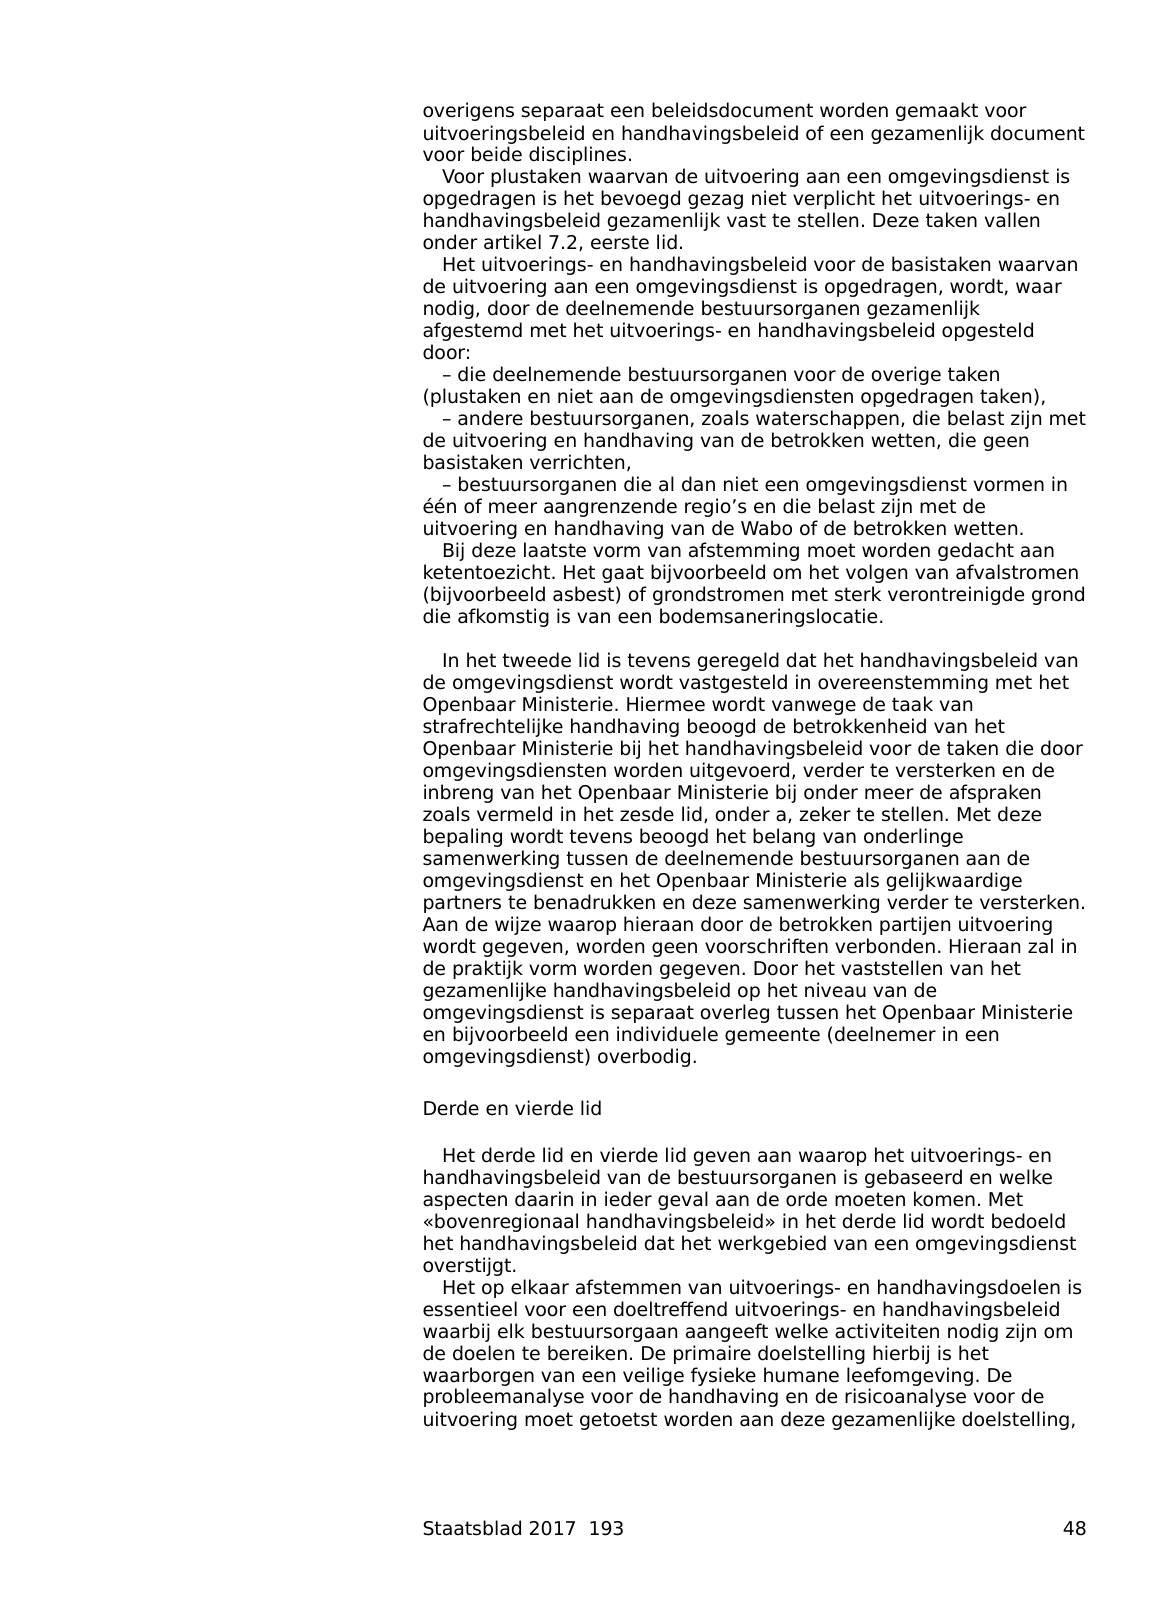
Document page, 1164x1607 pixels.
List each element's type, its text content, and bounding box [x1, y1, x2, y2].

text Bij deze laatste vorm van afstemming moet worden gedacht aan ketentoezicht. Het gaat bijvoorbeeld om het volgen van afvalstromen (bijvoorbeeld asbest) of grondstromen met sterk verontreinigde grond die afkomstig is van een bodemsaneringslocatie. [422, 540, 1087, 628]
subtitle Derde en vierde lid [422, 1098, 1087, 1120]
text Voor plustaken waarvan de uitvoering aan een omgevingsdienst is opgedragen is het bevoegd gezag niet verplicht het uitvoerings- en handhavingsbeleid gezamenlijk vast te stellen. Deze taken vallen onder artikel 7.2, eerste lid. [422, 166, 1087, 254]
text Het derde lid en vierde lid geven aan waarop het uitvoerings- en handhavingsbeleid van de bestuursorganen is gebaseerd en welke aspecten daarin in ieder geval aan de orde moeten komen. Met «bovenregionaal handhavingsbeleid» in het derde lid wordt bedoeld het handhavingsbeleid dat het werkgebied van een omgevingsdienst overstijgt. [422, 1145, 1087, 1277]
text – bestuursorganen die al dan niet een omgevingsdienst vormen in één of meer aangrenzende regio’s en die belast zijn met de uitvoering en handhaving van de Wabo of de betrokken wetten. [422, 474, 1087, 540]
text overigens separaat een beleidsdocument worden gemaakt voor uitvoeringsbeleid en handhavingsbeleid of een gezamenlijk document voor beide disciplines. [422, 100, 1087, 166]
text – die deelnemende bestuursorganen voor de overige taken (plustaken en niet aan de omgevingsdiensten opgedragen taken), [422, 364, 1087, 408]
text Het op elkaar afstemmen van uitvoerings- en handhavingsdoelen is essentieel voor een doeltreffend uitvoerings- en handhavingsbeleid waarbij elk bestuursorgaan aangeeft welke activiteiten nodig zijn om de doelen te bereiken. De primaire doelstelling hierbij is het waarborgen van een veilige fysieke humane leefomgeving. De probleemanalyse voor de handhaving en de risicoanalyse voor de uitvoering moet getoetst worden aan deze gezamenlijke doelstelling, [422, 1277, 1087, 1430]
text Het uitvoerings- en handhavingsbeleid voor de basistaken waarvan de uitvoering aan een omgevingsdienst is opgedragen, wordt, waar nodig, door de deelnemende bestuursorganen gezamenlijk afgestemd met het uitvoerings- en handhavingsbeleid opgesteld door: [422, 254, 1087, 364]
text – andere bestuursorganen, zoals waterschappen, die belast zijn met de uitvoering en handhaving van de betrokken wetten, die geen basistaken verrichten, [422, 408, 1087, 474]
text In het tweede lid is tevens geregeld dat het handhavingsbeleid van de omgevingsdienst wordt vastgesteld in overeenstemming met het Openbaar Ministerie. Hiermee wordt vanwege de taak van strafrechtelijke handhaving beoogd de betrokkenheid van het Openbaar Ministerie bij het handhavingsbeleid voor de taken die door omgevingsdiensten worden uitgevoerd, verder te versterken en de inbreng van het Openbaar Ministerie bij onder meer de afspraken zoals vermeld in het zesde lid, onder a, zeker te stellen. Met deze bepaling wordt tevens beoogd het belang van onderlinge samenwerking tussen de deelnemende bestuursorganen aan de omgevingsdienst en het Openbaar Ministerie als gelijkwaardige partners te benadrukken en deze samenwerking verder te versterken. Aan de wijze waarop hieraan door de betrokken partijen uitvoering wordt gegeven, worden geen voorschriften verbonden. Hieraan zal in de praktijk vorm worden gegeven. Door het vaststellen van het gezamenlijke handhavingsbeleid op het niveau van de omgevingsdienst is separaat overleg tussen het Openbaar Ministerie en bijvoorbeeld een individuele gemeente (deelnemer in een omgevingsdienst) overbodig. [422, 650, 1087, 1068]
